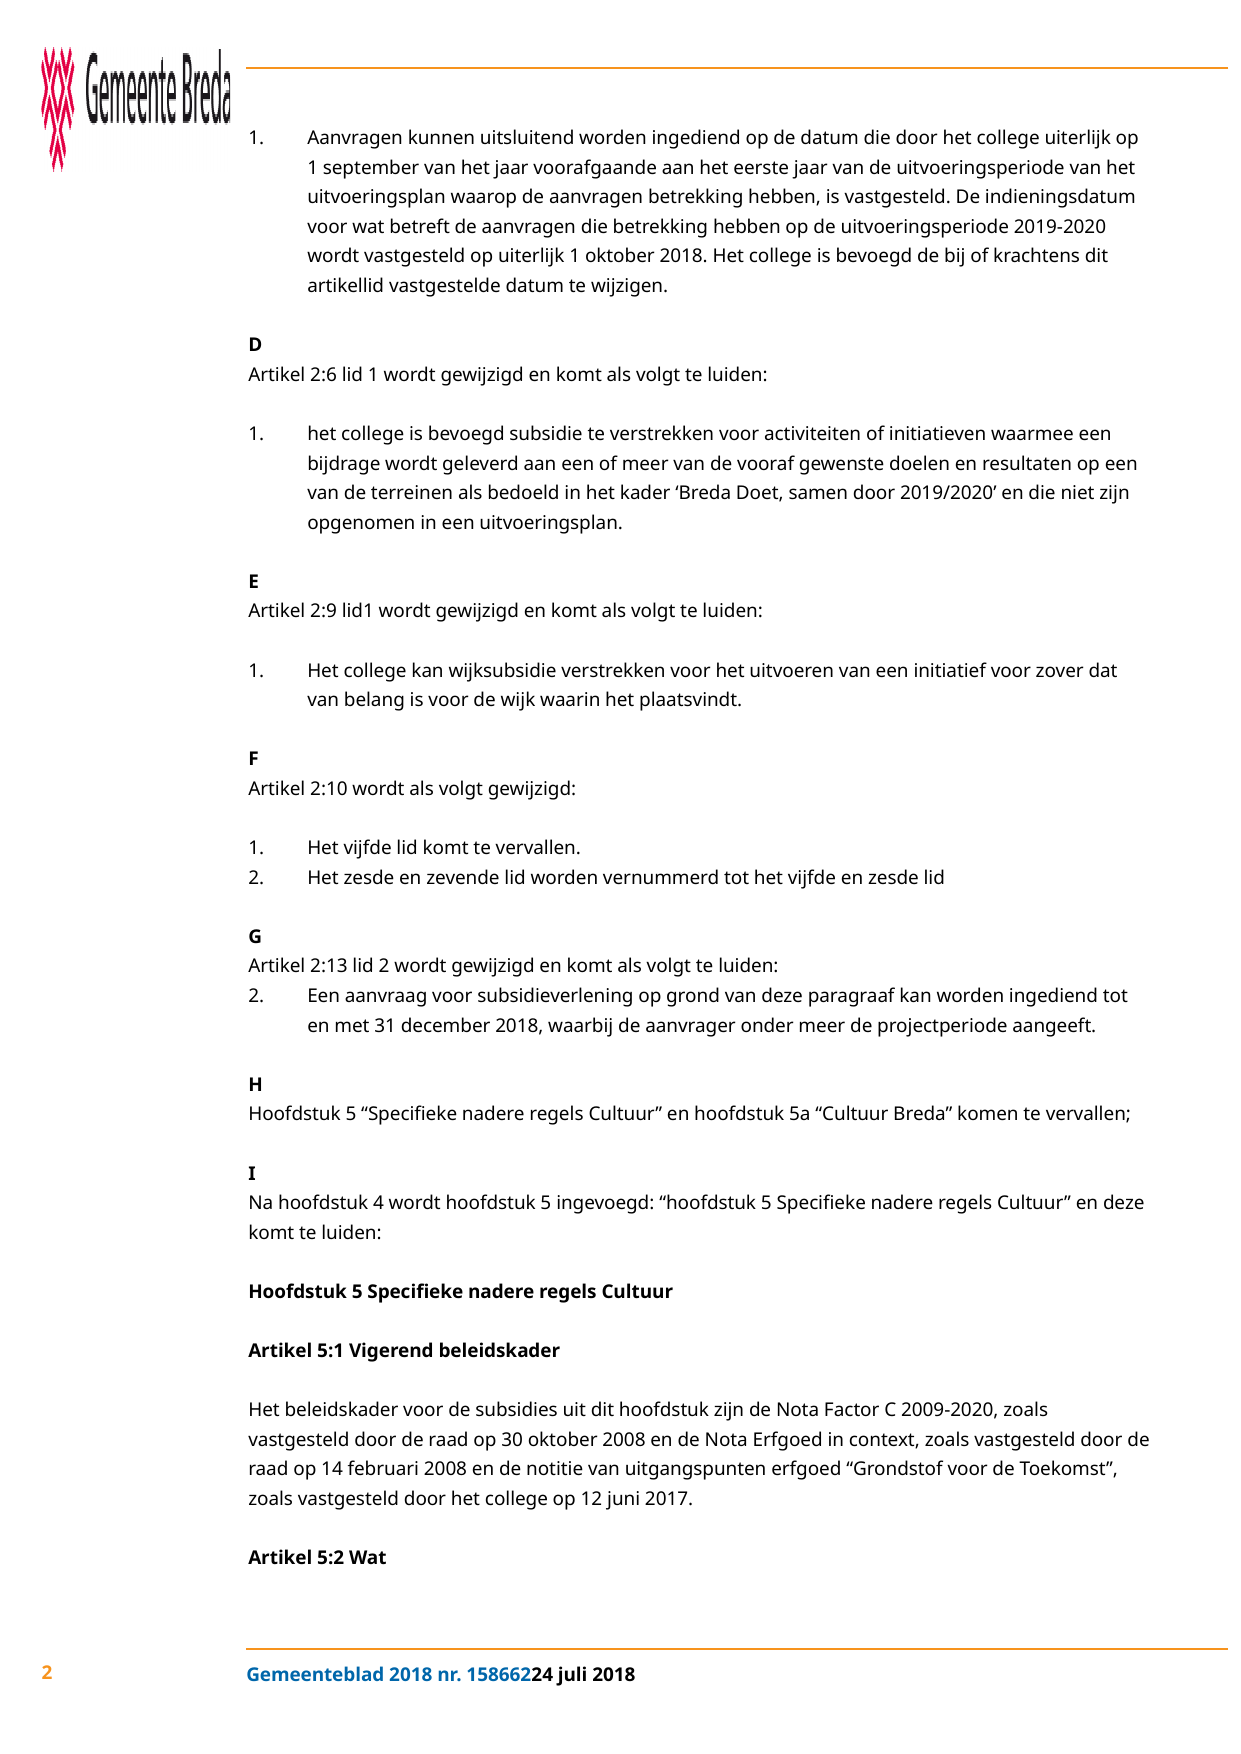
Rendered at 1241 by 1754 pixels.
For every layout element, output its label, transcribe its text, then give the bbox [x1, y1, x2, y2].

text Hoofdstuk 5 Specifieke nadere regels Cultuur [248, 1278, 1152, 1304]
text Artikel 2:13 lid 2 wordt gewijzigd en komt als volgt te luiden: [248, 953, 1152, 978]
text D [248, 331, 1152, 357]
picture [41, 47, 231, 172]
text Artikel 2:9 lid1 wordt gewijzigd en komt als volgt te luiden: [248, 598, 1152, 623]
text I [248, 1160, 1152, 1186]
text Artikel 2:10 wordt als volgt gewijzigd: [248, 775, 1152, 801]
text H [248, 1071, 1152, 1097]
text Het beleidskader voor de subsidies uit dit hoofdstuk zijn de Nota Factor C 2009-2020, zoals vastgesteld door de raad op 30 oktober 2008 en de Nota Erfgoed in context, zoals vastgesteld door de raad op 14 februari 2008 en de notitie van uitgangspunten erfgoed “Grondstof voor de Toekomst”, zoals vastgesteld door het college op 12 juni 2017. [248, 1396, 1152, 1511]
text E [248, 568, 1152, 594]
text Artikel 5:1 Vigerend beleidskader [248, 1337, 1152, 1363]
text Hoofdstuk 5 “Specifieke nadere regels Cultuur” en hoofdstuk 5a “Cultuur Breda” komen te vervallen; [248, 1101, 1152, 1126]
list Het zesde en zevende lid worden vernummerd tot het vijfde en zesde lid [248, 864, 1152, 890]
text Artikel 2:6 lid 1 wordt gewijzigd en komt als volgt te luiden: [248, 361, 1152, 387]
text F [248, 746, 1152, 771]
text Artikel 5:2 Wat [248, 1544, 1152, 1570]
list het college is bevoegd subsidie te verstrekken voor activiteiten of initiatieven waarmee een bijdrage wordt geleverd aan een of meer van de vooraf gewenste doelen en resultaten op een van de terreinen als bedoeld in het kader ‘Breda Doet, samen door 2019/2020’ en die niet zijn opgenomen in een uitvoeringsplan. [248, 420, 1152, 535]
list Het vijfde lid komt te vervallen. [248, 834, 1152, 860]
list Aanvragen kunnen uitsluitend worden ingediend op de datum die door het college uiterlijk op 1 september van het jaar voorafgaande aan het eerste jaar van de uitvoeringsperiode van het uitvoeringsplan waarop de aanvragen betrekking hebben, is vastgesteld. De indieningsdatum voor wat betreft de aanvragen die betrekking hebben op de uitvoeringsperiode 2019-2020 wordt vastgesteld op uiterlijk 1 oktober 2018. Het college is bevoegd de bij of krachtens dit artikellid vastgestelde datum te wijzigen. [248, 124, 1152, 298]
list Het college kan wijksubsidie verstrekken voor het uitvoeren van een initiatief voor zover dat van belang is voor de wijk waarin het plaatsvindt. [248, 657, 1152, 712]
list Een aanvraag voor subsidieverlening op grond van deze paragraaf kan worden ingediend tot en met 31 december 2018, waarbij de aanvrager onder meer de projectperiode aangeeft. [248, 982, 1152, 1038]
text G [248, 923, 1152, 949]
text Na hoofdstuk 4 wordt hoofdstuk 5 ingevoegd: “hoofdstuk 5 Specifieke nadere regels Cultuur” en deze komt te luiden: [248, 1189, 1152, 1245]
